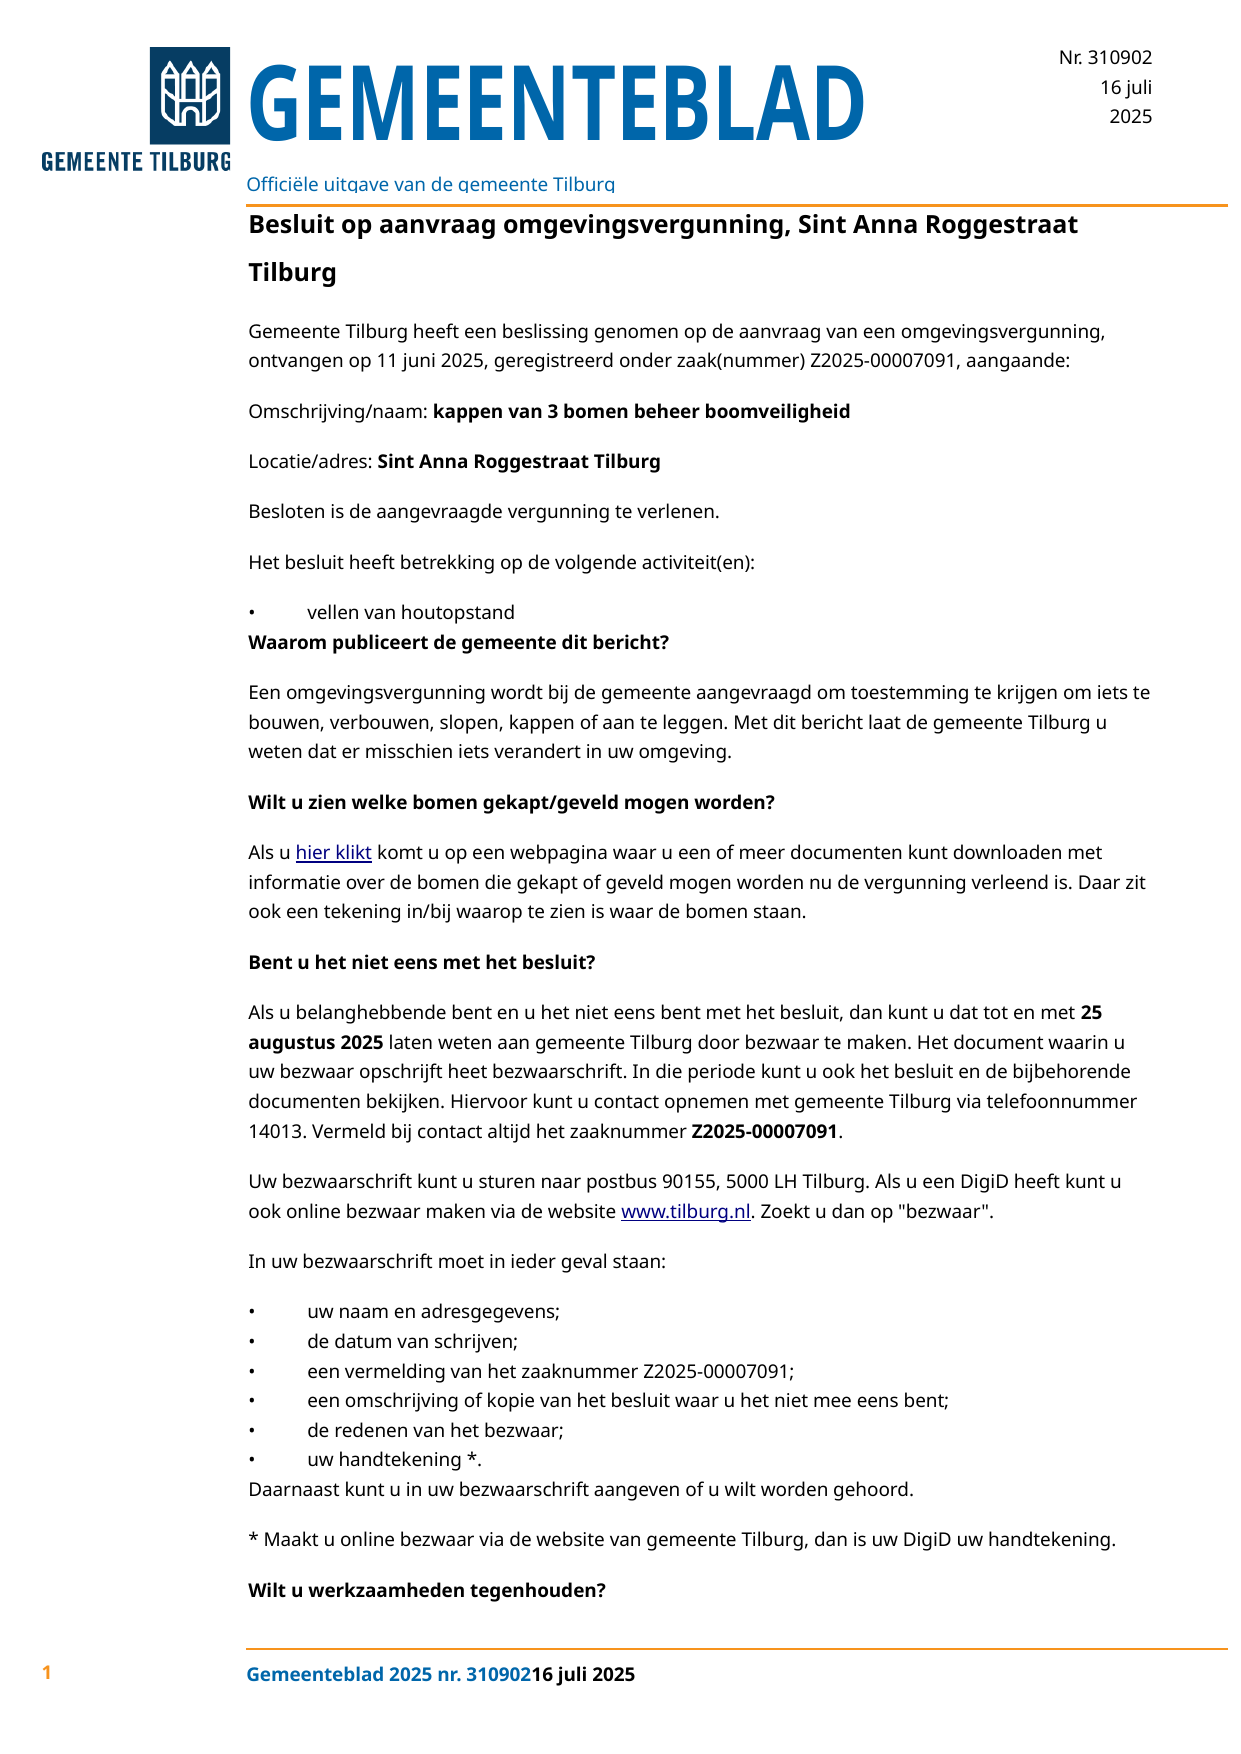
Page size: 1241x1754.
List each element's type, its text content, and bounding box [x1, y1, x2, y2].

list uw naam en adresgegevens; [248, 1299, 1152, 1324]
text Omschrijving/naam: kappen van 3 bomen beheer boomveiligheid [248, 398, 1152, 424]
text * Maakt u online bezwaar via de website van gemeente Tilburg, dan is uw DigiD uw handtekening. [248, 1527, 1152, 1552]
text Als u hier klikt komt u op een webpagina waar u een of meer documenten kunt downloaden met informatie over de bomen die gekapt of geveld mogen worden nu de vergunning verleend is. Daar zit ook een tekening in/bij waarop te zien is waar de bomen staan. [248, 839, 1152, 924]
text Wilt u zien welke bomen gekapt/geveld mogen worden? [248, 789, 1152, 815]
text Wilt u werkzaamheden tegenhouden? [248, 1577, 1152, 1603]
text Uw bezwaarschrift kunt u sturen naar postbus 90155, 5000 LH Tilburg. Als u een DigiD heeft kunt u ook online bezwaar maken via de website www.tilburg.nl. Zoekt u dan op "bezwaar". [248, 1168, 1152, 1224]
text Besluit op aanvraag omgevingsvergunning, Sint Anna Roggestraat Tilburg [248, 207, 1152, 288]
list vellen van houtopstand [248, 599, 1152, 625]
text Bent u het niet eens met het besluit? [248, 949, 1152, 975]
text Een omgevingsvergunning wordt bij de gemeente aangevraagd om toestemming te krijgen om iets te bouwen, verbouwen, slopen, kappen of aan te leggen. Met dit bericht laat de gemeente Tilburg u weten dat er misschien iets verandert in uw omgeving. [248, 679, 1152, 764]
list een omschrijving of kopie van het besluit waar u het niet mee eens bent; [248, 1387, 1152, 1413]
text Daarnaast kunt u in uw bezwaarschrift aangeven of u wilt worden gehoord. [248, 1476, 1152, 1502]
text Besloten is de aangevraagde vergunning te verlenen. [248, 499, 1152, 524]
list de redenen van het bezwaar; [248, 1417, 1152, 1443]
list de datum van schrijven; [248, 1328, 1152, 1354]
text Waarom publiceert de gemeente dit bericht? [248, 629, 1152, 655]
text Locatie/adres: Sint Anna Roggestraat Tilburg [248, 448, 1152, 474]
list een vermelding van het zaaknummer Z2025-00007091; [248, 1358, 1152, 1384]
text Gemeente Tilburg heeft een beslissing genomen op de aanvraag van een omgevingsvergunning, ontvangen op 11 juni 2025, geregistreerd onder zaak(nummer) Z2025-00007091, aangaande: [248, 318, 1152, 373]
text In uw bezwaarschrift moet in ieder geval staan: [248, 1248, 1152, 1274]
text Als u belanghebbende bent en u het niet eens bent met het besluit, dan kunt u dat tot en met 25 augustus 2025 laten weten aan gemeente Tilburg door bezwaar te maken. Het document waarin u uw bezwaar opschrijft heet bezwaarschrift. In die periode kunt u ook het besluit en de bijbehorende documenten bekijken. Hiervoor kunt u contact opnemen met gemeente Tilburg via telefoonnummer 14013. Vermeld bij contact altijd het zaaknummer Z2025-00007091. [248, 999, 1152, 1144]
picture [41, 47, 231, 172]
text Het besluit heeft betrekking op de volgende activiteit(en): [248, 549, 1152, 575]
list uw handtekening *. [248, 1447, 1152, 1472]
